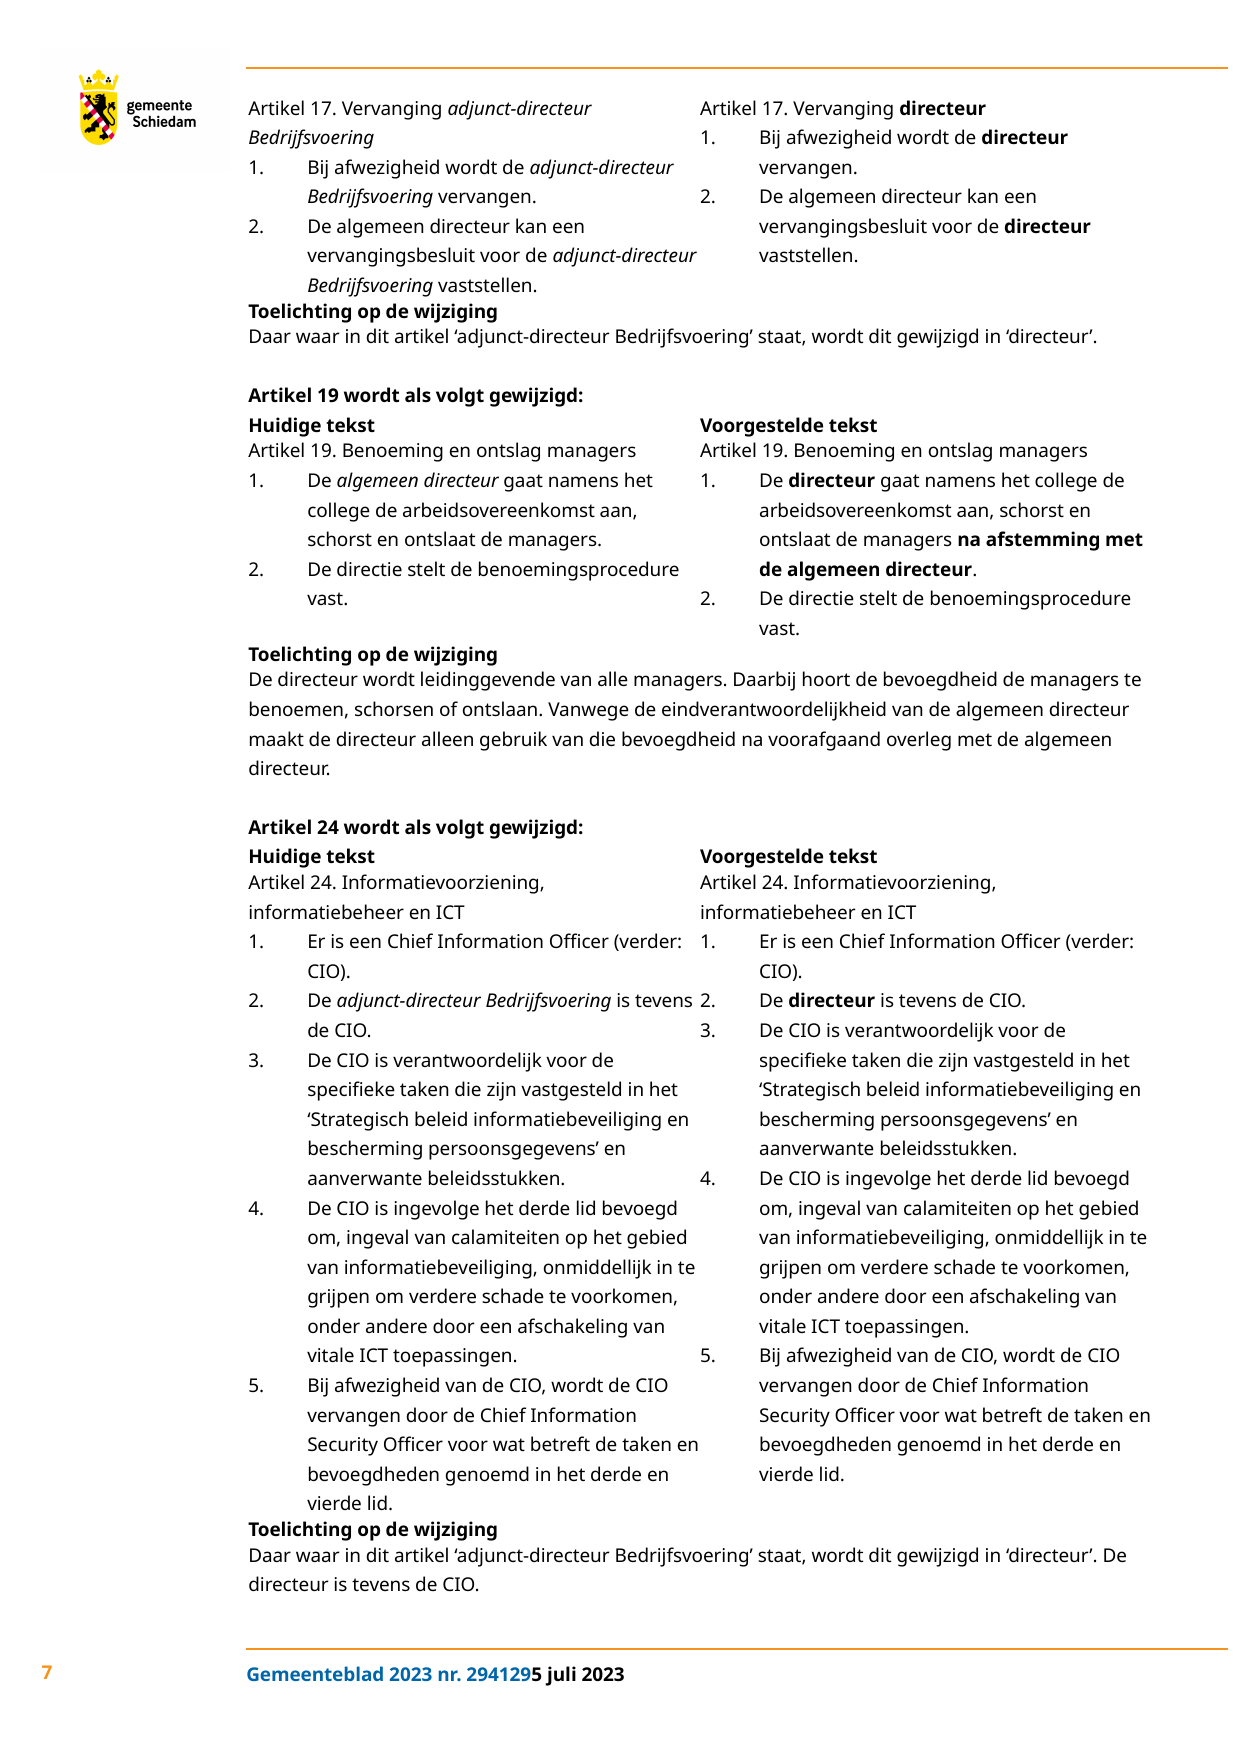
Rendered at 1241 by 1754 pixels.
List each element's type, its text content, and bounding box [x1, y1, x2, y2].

table_cell Toelichting op de wijziging [248, 298, 1152, 324]
text Artikel 24 wordt als volgt gewijzigd: [248, 814, 1152, 840]
table_cell Artikel 17. Vervanging directeur Bij afwezigheid wordt de directeur vervangen. De algemeen directeur kan een vervangingsbesluit voor de directeur vaststellen. [700, 95, 1152, 298]
text Artikel 19 wordt als volgt gewijzigd: [248, 382, 1152, 408]
table_cell Artikel 24. Informatievoorziening, informatiebeheer en ICT Er is een Chief Information Officer (verder: CIO). De adjunct-directeur Bedrijfsvoering is tevens de CIO. De CIO is verantwoordelijk voor de specifieke taken die zijn vastgesteld in het ‘Strategisch beleid informatiebeveiliging en bescherming persoonsgegevens’ en aanverwante beleidsstukken. De CIO is ingevolge het derde lid bevoegd om, ingeval van calamiteiten op het gebied van informatiebeveiliging, onmiddellijk in te grijpen om verdere schade te voorkomen, onder andere door een afschakeling van vitale ICT toepassingen. Bij afwezigheid van de CIO, wordt de CIO vervangen door de Chief Information Security Officer voor wat betreft de taken en bevoegdheden genoemd in het derde en vierde lid. [248, 869, 700, 1516]
table_header Huidige tekst [248, 412, 700, 438]
table_cell Daar waar in dit artikel ‘adjunct-directeur Bedrijfsvoering’ staat, wordt dit gewijzigd in ‘directeur’. [248, 324, 1152, 349]
table_cell Toelichting op de wijziging [248, 641, 1152, 667]
table_header Voorgestelde tekst [700, 844, 1152, 869]
table_cell Artikel 17. Vervanging adjunct-directeur Bedrijfsvoering Bij afwezigheid wordt de adjunct-directeur Bedrijfsvoering vervangen. De algemeen directeur kan een vervangingsbesluit voor de adjunct-directeur Bedrijfsvoering vaststellen. [248, 95, 700, 298]
table_cell Artikel 24. Informatievoorziening, informatiebeheer en ICT Er is een Chief Information Officer (verder: CIO). De directeur is tevens de CIO. De CIO is verantwoordelijk voor de specifieke taken die zijn vastgesteld in het ‘Strategisch beleid informatiebeveiliging en bescherming persoonsgegevens’ en aanverwante beleidsstukken. De CIO is ingevolge het derde lid bevoegd om, ingeval van calamiteiten op het gebied van informatiebeveiliging, onmiddellijk in te grijpen om verdere schade te voorkomen, onder andere door een afschakeling van vitale ICT toepassingen. Bij afwezigheid van de CIO, wordt de CIO vervangen door de Chief Information Security Officer voor wat betreft de taken en bevoegdheden genoemd in het derde en vierde lid. [700, 869, 1152, 1516]
table_cell Daar waar in dit artikel ‘adjunct-directeur Bedrijfsvoering’ staat, wordt dit gewijzigd in ‘directeur’. De directeur is tevens de CIO. [248, 1542, 1152, 1597]
picture [41, 47, 231, 172]
table_header Huidige tekst [248, 844, 700, 869]
table_header Voorgestelde tekst [700, 412, 1152, 438]
table_cell De directeur wordt leidinggevende van alle managers. Daarbij hoort de bevoegdheid de managers te benoemen, schorsen of ontslaan. Vanwege de eindverantwoordelijkheid van de algemeen directeur maakt de directeur alleen gebruik van die bevoegdheid na voorafgaand overleg met de algemeen directeur. [248, 667, 1152, 781]
table_cell Toelichting op de wijziging [248, 1516, 1152, 1542]
table_cell Artikel 19. Benoeming en ontslag managers De directeur gaat namens het college de arbeidsovereenkomst aan, schorst en ontslaat de managers na afstemming met de algemeen directeur. De directie stelt de benoemingsprocedure vast. [700, 438, 1152, 641]
table_cell Artikel 19. Benoeming en ontslag managers De algemeen directeur gaat namens het college de arbeidsovereenkomst aan, schorst en ontslaat de managers. De directie stelt de benoemingsprocedure vast. [248, 438, 700, 641]
